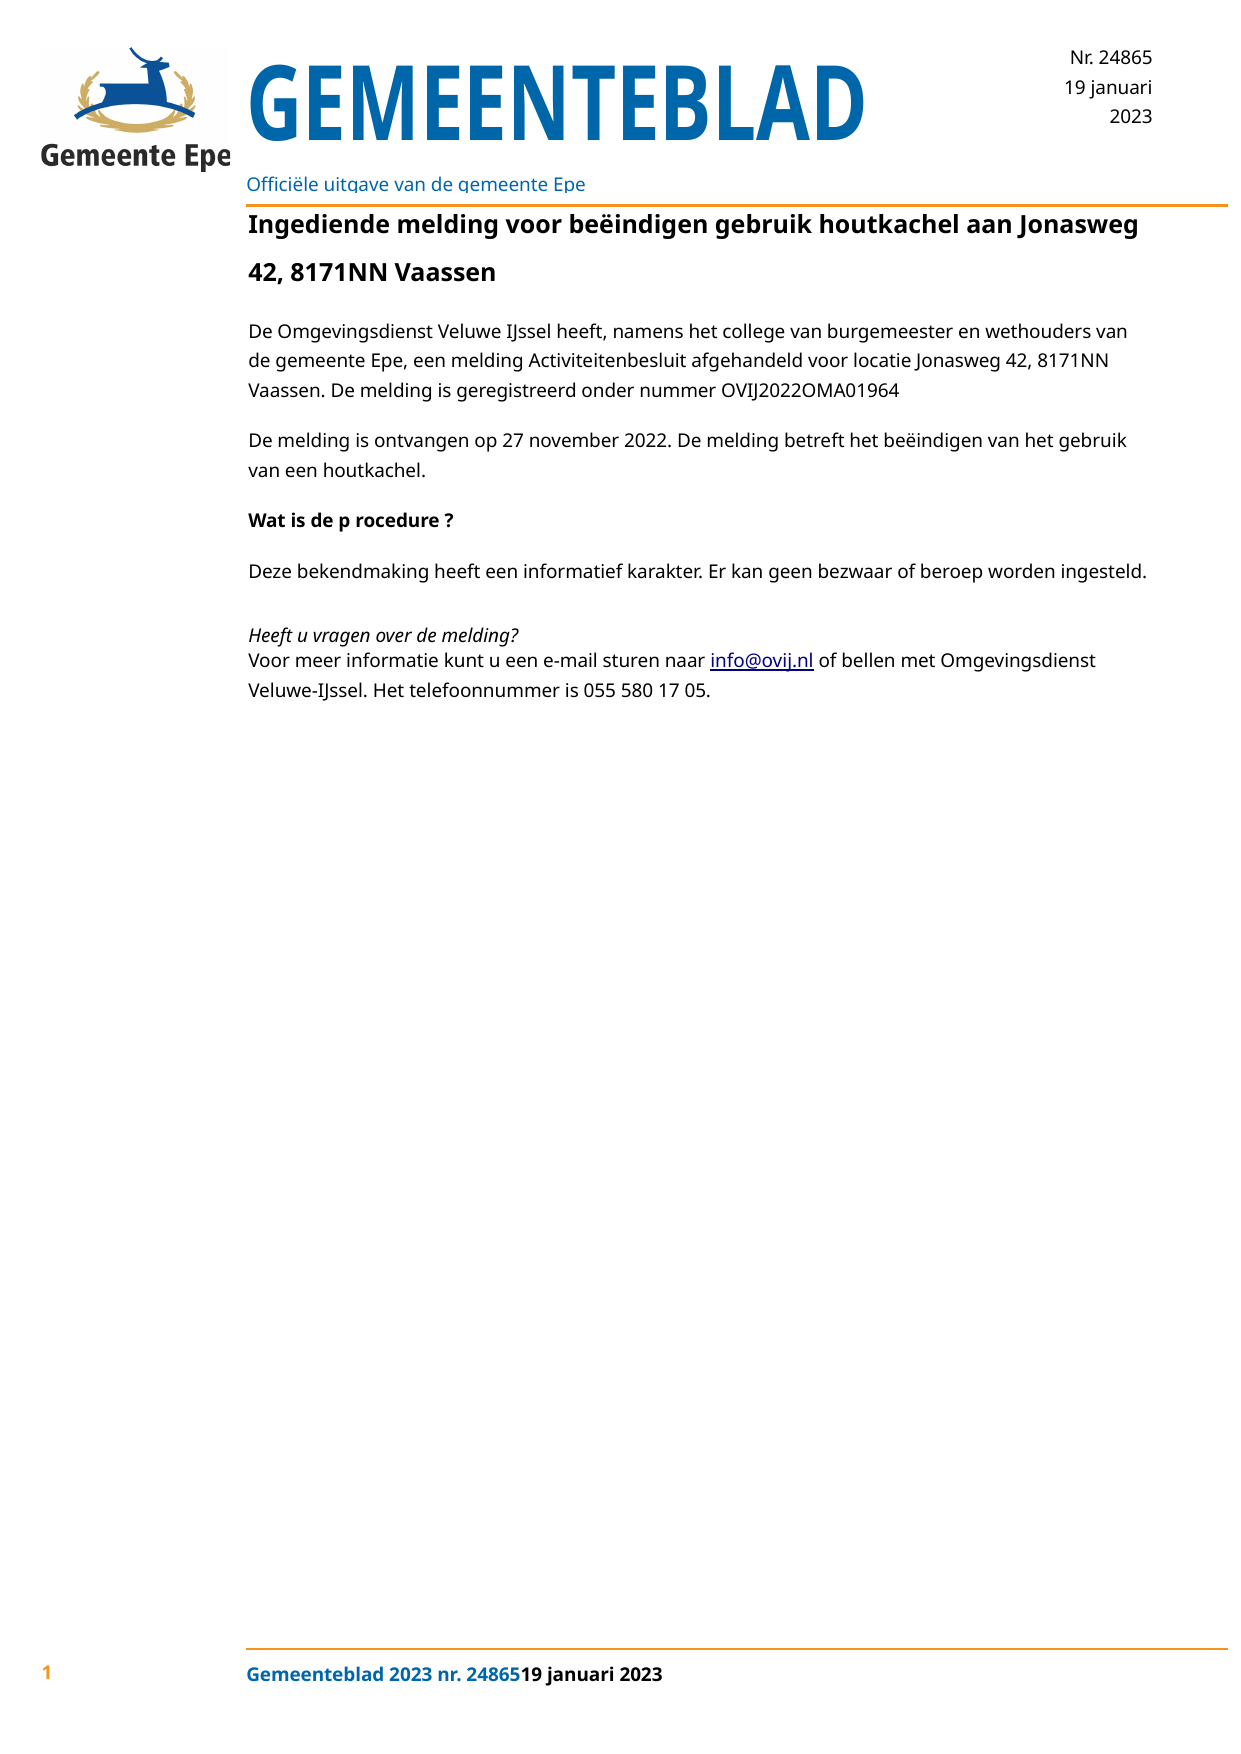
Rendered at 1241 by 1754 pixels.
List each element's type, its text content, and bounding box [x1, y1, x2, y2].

text De melding is ontvangen op 27 november 2022. De melding betreft het beëindigen van het gebruik van een houtkachel. [248, 427, 1152, 483]
text Ingediende melding voor beëindigen gebruik houtkachel aan Jonasweg 42, 8171NN Vaassen [248, 207, 1152, 288]
text De Omgevingsdienst Veluwe IJssel heeft, namens het college van burgemeester en wethouders van de gemeente Epe, een melding Activiteitenbesluit afgehandeld voor locatie Jonasweg 42, 8171NN Vaassen. De melding is geregistreerd onder nummer OVIJ2022OMA01964 [248, 318, 1152, 403]
text Wat is de p rocedure ? [248, 507, 1152, 533]
picture [41, 47, 231, 172]
text Deze bekendmaking heeft een informatief karakter. Er kan geen bezwaar of beroep worden ingesteld. [248, 558, 1152, 584]
text Heeft u vragen over de melding? [248, 622, 1152, 648]
text Voor meer informatie kunt u een e-mail sturen naar info@ovij.nl of bellen met Omgevingsdienst Veluwe-IJssel. Het telefoonnummer is 055 580 17 05. [248, 648, 1152, 703]
